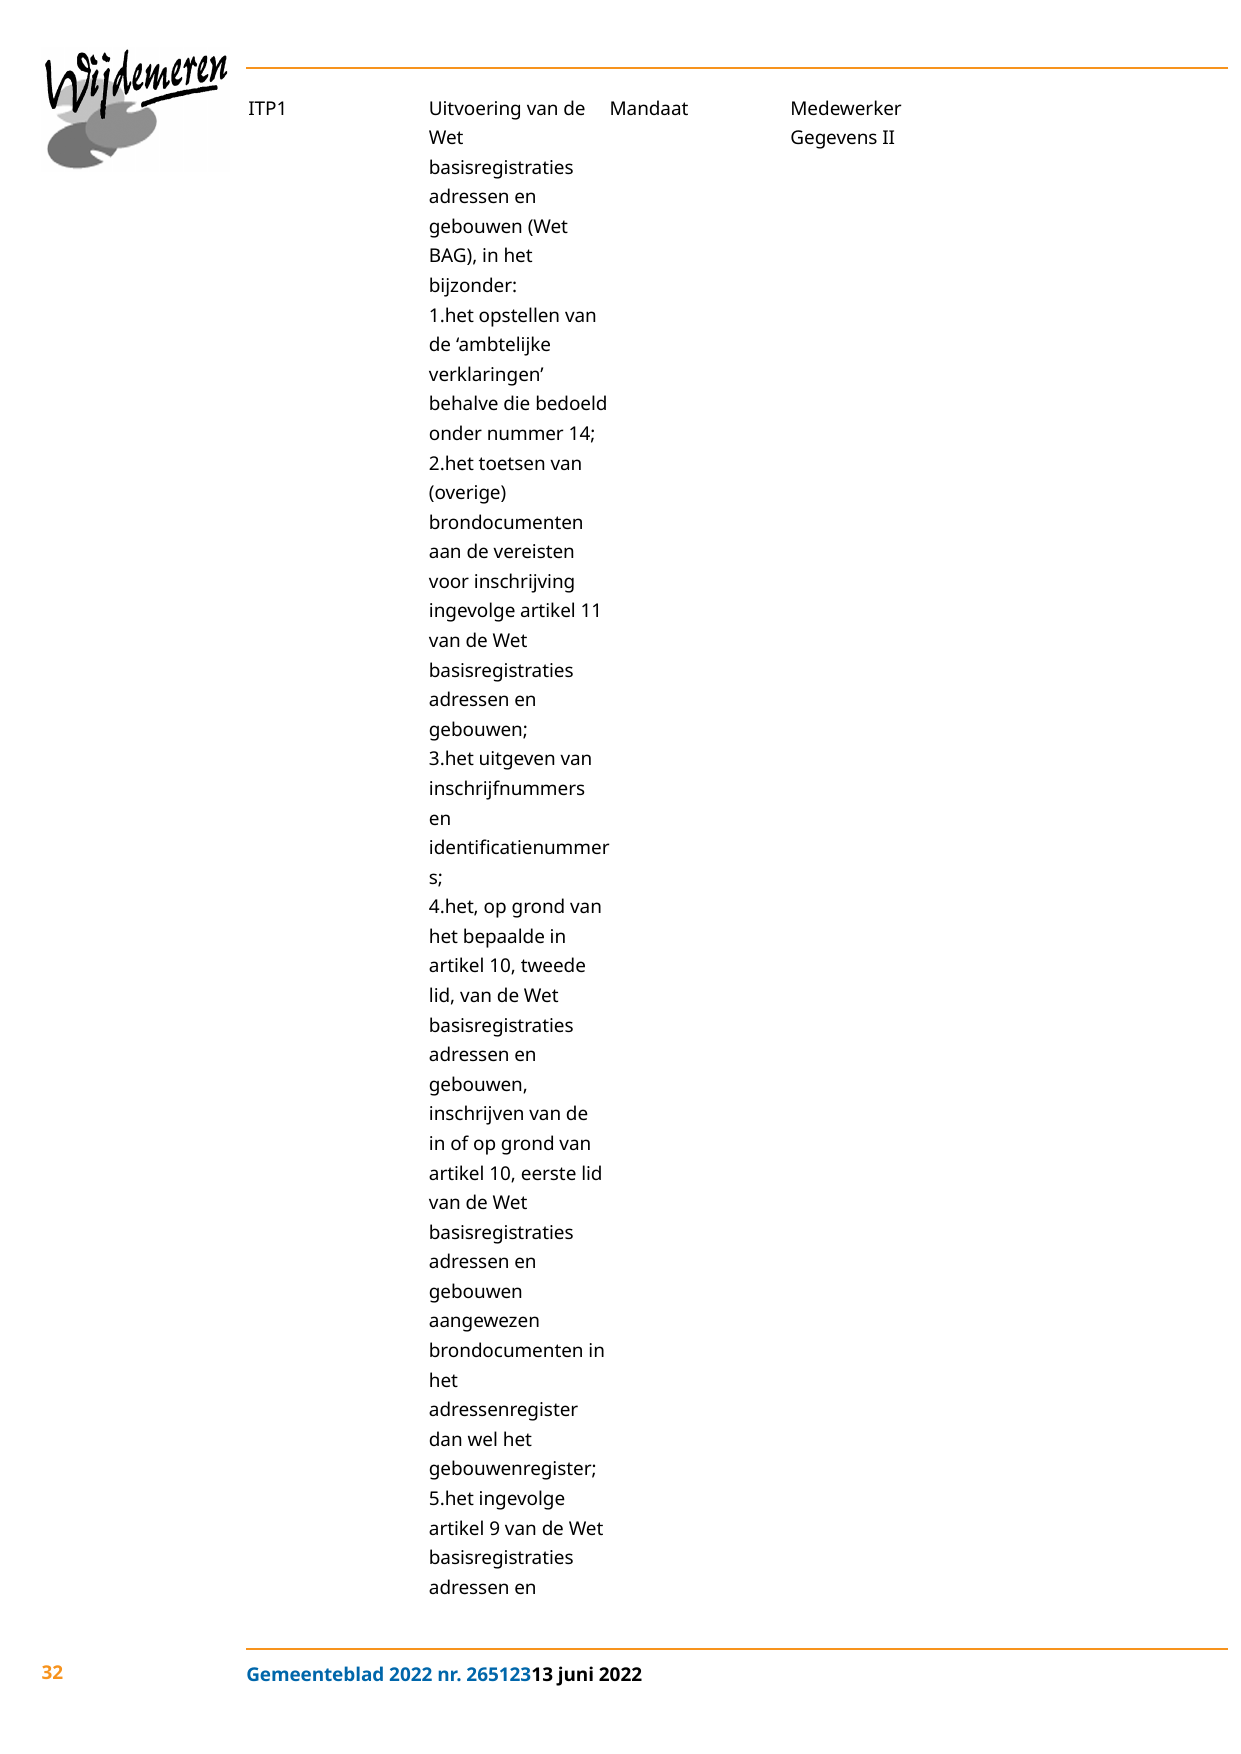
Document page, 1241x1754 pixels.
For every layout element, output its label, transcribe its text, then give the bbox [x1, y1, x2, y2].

picture [41, 47, 231, 172]
table_cell ITP1 [248, 95, 429, 1600]
table_cell Mandaat [609, 95, 790, 1600]
table_cell Medewerker Gegevens II [790, 95, 971, 1600]
table_cell Uitvoering van de Wet basisregistraties adressen en gebouwen (Wet BAG), in het bijzonder: 1.het opstellen van de ‘ambtelijke verklaringen’ behalve die bedoeld onder nummer 14; 2.het toetsen van (overige) brondocumenten aan de vereisten voor inschrijving ingevolge artikel 11 van de Wet basisregistraties adressen en gebouwen; 3.het uitgeven van inschrijfnummers en identificatienummers; 4.het, op grond van het bepaalde in artikel 10, tweede lid, van de Wet basisregistraties adressen en gebouwen, inschrijven van de in of op grond van artikel 10, eerste lid van de Wet basisregistraties adressen en gebouwen aangewezen brondocumenten in het adressenregister dan wel het gebouwenregister; 5.het ingevolge artikel 9 van de Wet basisregistraties adressen en [429, 95, 609, 1600]
table_cell [971, 95, 1152, 1600]
